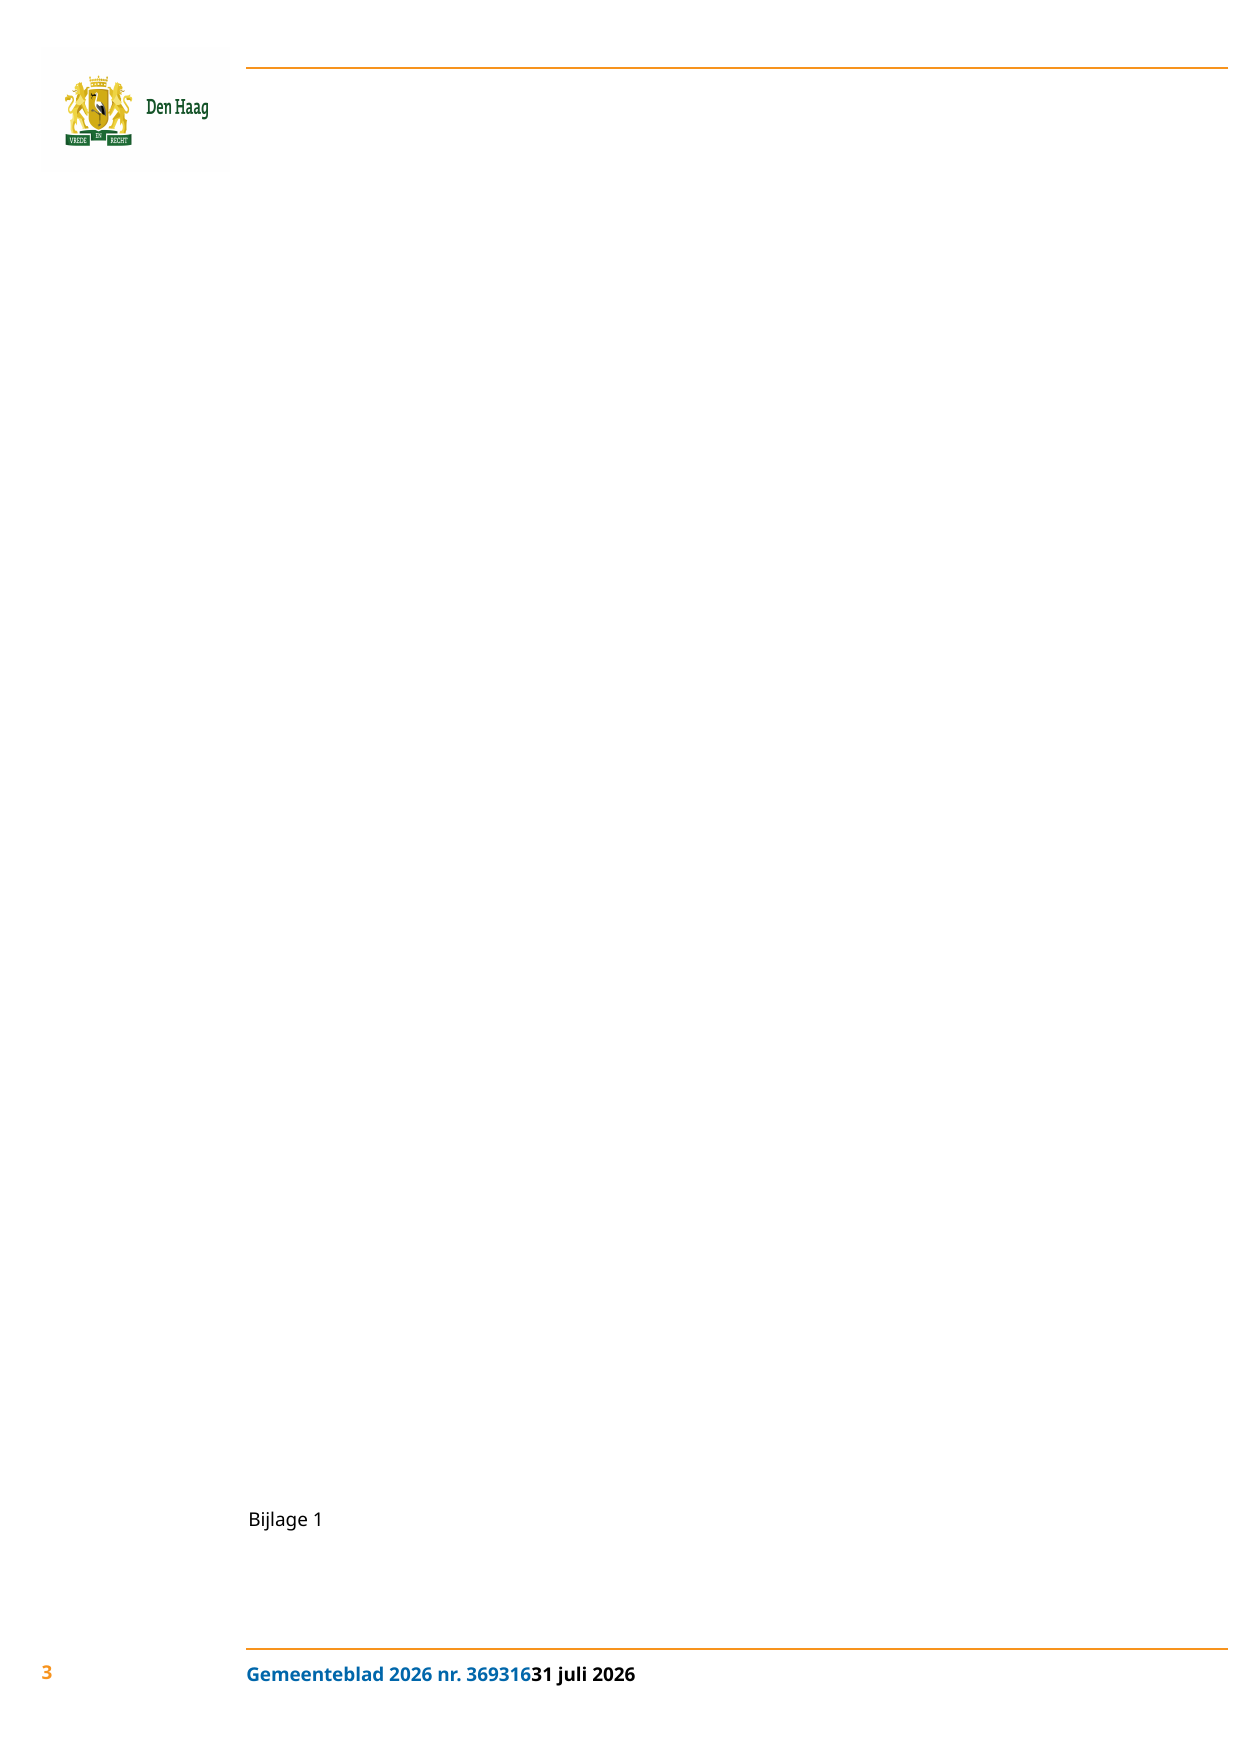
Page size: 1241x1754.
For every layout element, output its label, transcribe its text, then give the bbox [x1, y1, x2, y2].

picture [41, 47, 231, 172]
text Bijlage 1 [248, 1506, 1152, 1532]
